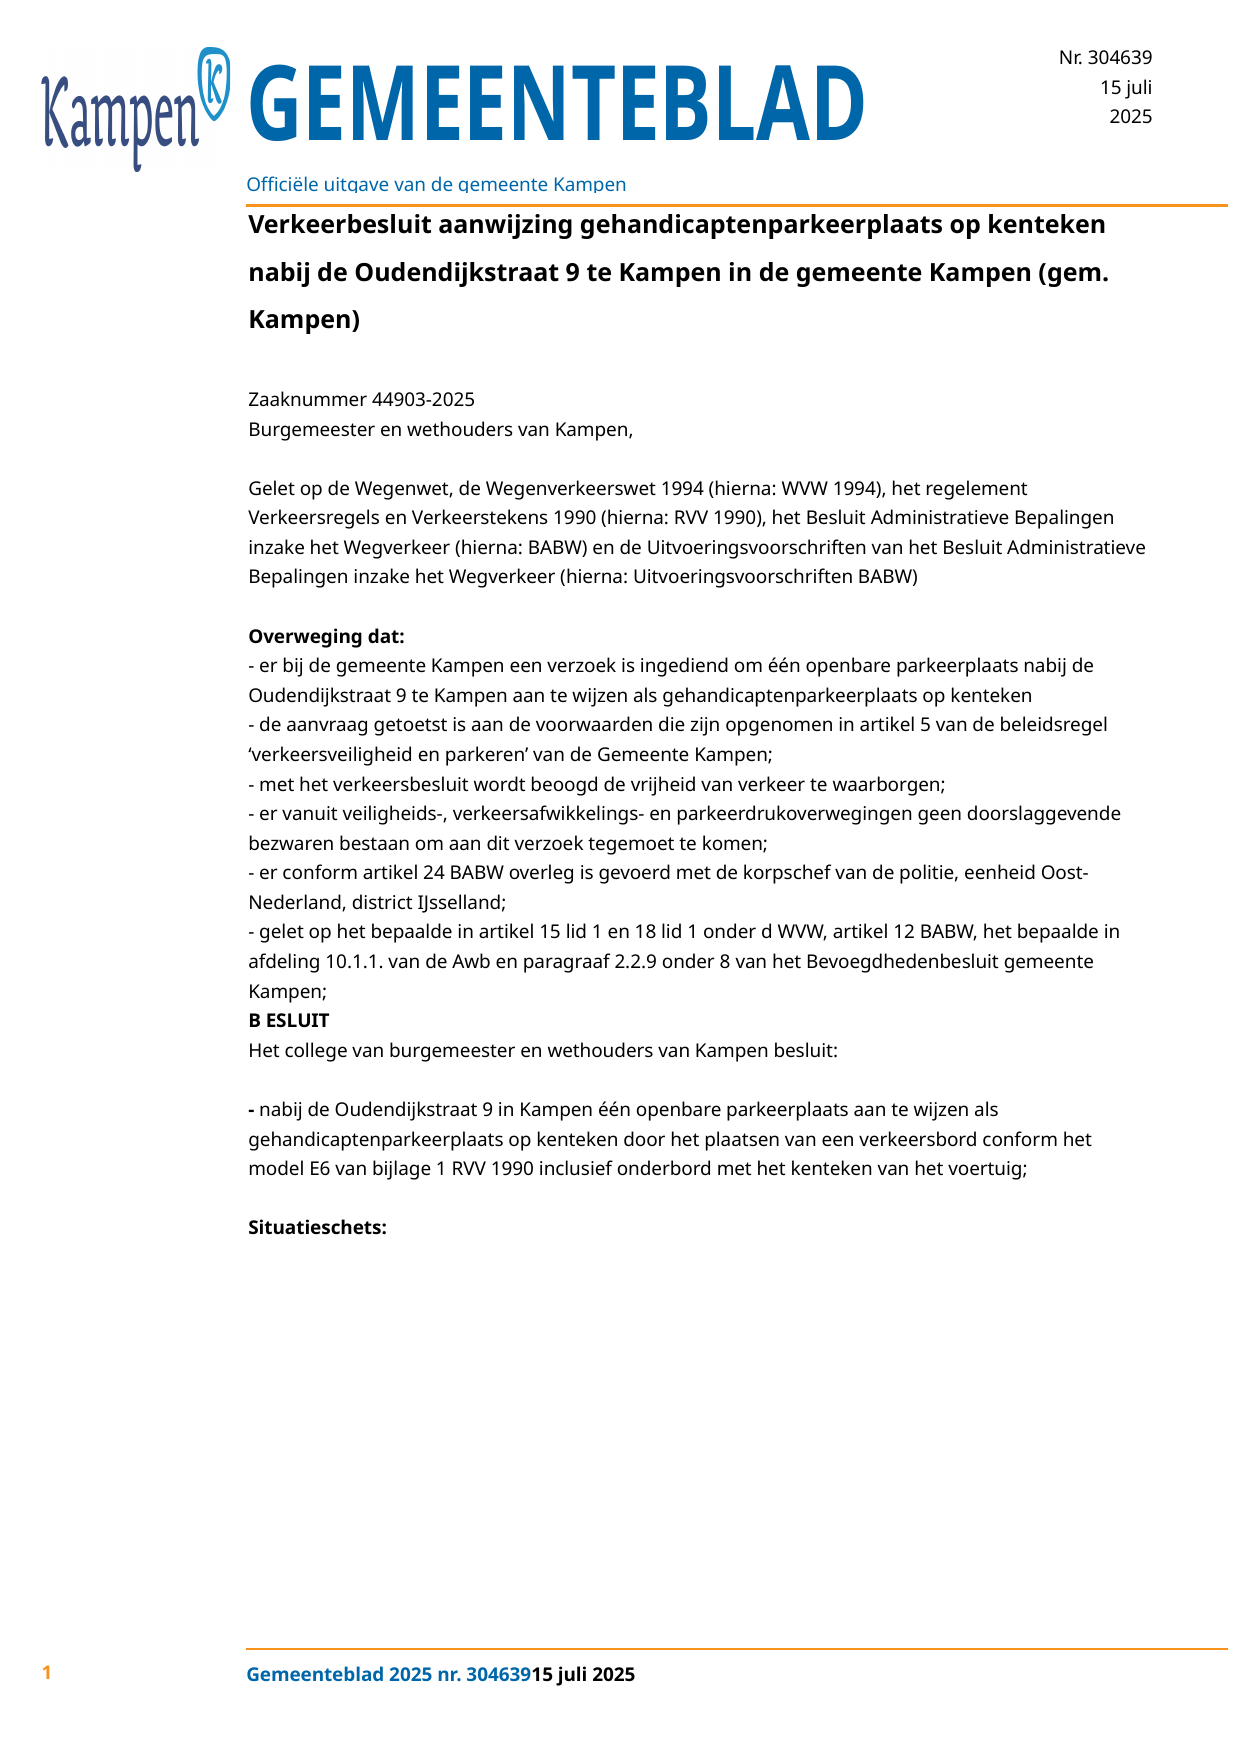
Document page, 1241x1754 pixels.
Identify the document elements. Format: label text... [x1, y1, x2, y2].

text Gelet op de Wegenwet, de Wegenverkeerswet 1994 (hierna: WVW 1994), het regelement Verkeersregels en Verkeerstekens 1990 (hierna: RVV 1990), het Besluit Administratieve Bepalingen inzake het Wegverkeer (hierna: BABW) en de Uitvoeringsvoorschriften van het Besluit Administratieve Bepalingen inzake het Wegverkeer (hierna: Uitvoeringsvoorschriften BABW) [248, 475, 1152, 589]
text - de aanvraag getoetst is aan de voorwaarden die zijn opgenomen in artikel 5 van de beleidsregel ‘verkeersveiligheid en parkeren’ van de Gemeente Kampen; [248, 712, 1152, 767]
text - er bij de gemeente Kampen een verzoek is ingediend om één openbare parkeerplaats nabij de Oudendijkstraat 9 te Kampen aan te wijzen als gehandicaptenparkeerplaats op kenteken [248, 652, 1152, 708]
text - met het verkeersbesluit wordt beoogd de vrijheid van verkeer te waarborgen; [248, 771, 1152, 797]
text Zaaknummer 44903-2025 [248, 386, 1152, 412]
text - nabij de Oudendijkstraat 9 in Kampen één openbare parkeerplaats aan te wijzen als gehandicaptenparkeerplaats op kenteken door het plaatsen van een verkeersbord conform het model E6 van bijlage 1 RVV 1990 inclusief onderbord met het kenteken van het voertuig; [248, 1096, 1152, 1181]
text Burgemeester en wethouders van Kampen, [248, 416, 1152, 442]
text - er vanuit veiligheids-, verkeersafwikkelings- en parkeerdrukoverwegingen geen doorslaggevende bezwaren bestaan om aan dit verzoek tegemoet te komen; [248, 800, 1152, 856]
text Overweging dat: [248, 623, 1152, 649]
text B ESLUIT [248, 1007, 1152, 1033]
text - gelet op het bepaalde in artikel 15 lid 1 en 18 lid 1 onder d WVW, artikel 12 BABW, het bepaalde in afdeling 10.1.1. van de Awb en paragraaf 2.2.9 onder 8 van het Bevoegdhedenbesluit gemeente Kampen; [248, 919, 1152, 1004]
text Verkeerbesluit aanwijzing gehandicaptenparkeerplaats op kenteken nabij de Oudendijkstraat 9 te Kampen in de gemeente Kampen (gem. Kampen) [248, 207, 1152, 336]
text Het college van burgemeester en wethouders van Kampen besluit: [248, 1037, 1152, 1063]
picture [41, 47, 231, 172]
text - er conform artikel 24 BABW overleg is gevoerd met de korpschef van de politie, eenheid Oost-Nederland, district IJsselland; [248, 859, 1152, 915]
text Situatieschets: [248, 1214, 1152, 1240]
